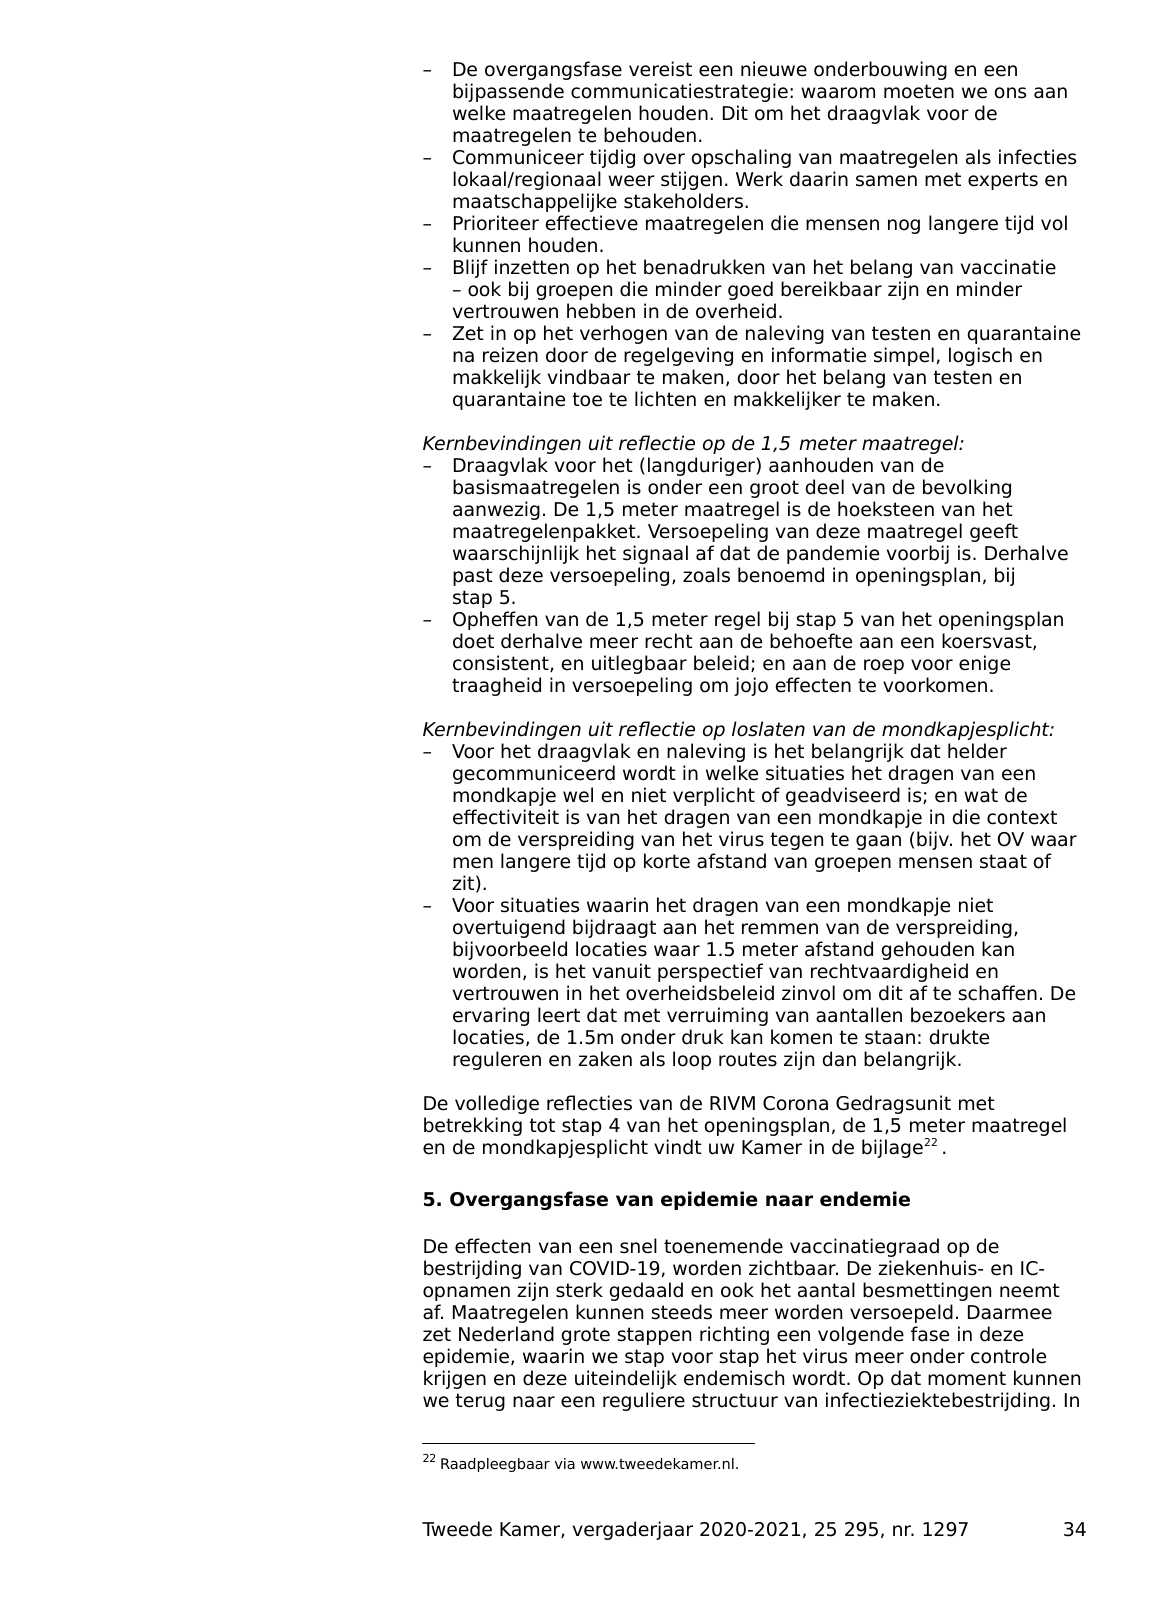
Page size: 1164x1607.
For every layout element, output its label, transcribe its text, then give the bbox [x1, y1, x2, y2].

text Raadpleegbaar via www.tweedekamer.nl. [422, 1452, 1087, 1474]
text De effecten van een snel toenemende vaccinatiegraad op de bestrijding van COVID-19, worden zichtbaar. De ziekenhuis- en IC-opnamen zijn sterk gedaald en ook het aantal besmettingen neemt af. Maatregelen kunnen steeds meer worden versoepeld. Daarmee zet Nederland grote stappen richting een volgende fase in deze epidemie, waarin we stap voor stap het virus meer onder controle krijgen en deze uiteindelijk endemisch wordt. Op dat moment kunnen we terug naar een reguliere structuur van infectieziektebestrijding. In [422, 1236, 1087, 1411]
text – Draagvlak voor het (langduriger) aanhouden van de basismaatregelen is onder een groot deel van de bevolking aanwezig. De 1,5 meter maatregel is de hoeksteen van het maatregelenpakket. Versoepeling van deze maatregel geeft waarschijnlijk het signaal af dat de pandemie voorbij is. Derhalve past deze versoepeling, zoals benoemd in openingsplan, bij stap 5. [422, 455, 1087, 609]
text – Voor het draagvlak en naleving is het belangrijk dat helder gecommuniceerd wordt in welke situaties het dragen van een mondkapje wel en niet verplicht of geadviseerd is; en wat de effectiviteit is van het dragen van een mondkapje in die context om de verspreiding van het virus tegen te gaan (bijv. het OV waar men langere tijd op korte afstand van groepen mensen staat of zit). [422, 741, 1087, 895]
text – Voor situaties waarin het dragen van een mondkapje niet overtuigend bijdraagt aan het remmen van de verspreiding, bijvoorbeeld locaties waar 1.5 meter afstand gehouden kan worden, is het vanuit perspectief van rechtvaardigheid en vertrouwen in het overheidsbeleid zinvol om dit af te schaffen. De ervaring leert dat met verruiming van aantallen bezoekers aan locaties, de 1.5m onder druk kan komen te staan: drukte reguleren en zaken als loop routes zijn dan belangrijk. [422, 895, 1087, 1071]
text – De overgangsfase vereist een nieuwe onderbouwing en een bijpassende communicatiestrategie: waarom moeten we ons aan welke maatregelen houden. Dit om het draagvlak voor de maatregelen te behouden. [422, 59, 1087, 147]
text – Blijf inzetten op het benadrukken van het belang van vaccinatie – ook bij groepen die minder goed bereikbaar zijn en minder vertrouwen hebben in de overheid. [422, 257, 1087, 323]
subtitle 5. Overgangsfase van epidemie naar endemie [422, 1189, 1087, 1211]
text De volledige reflecties van de RIVM Corona Gedragsunit met betrekking tot stap 4 van het openingsplan, de 1,5 meter maatregel en de mondkapjesplicht vindt uw Kamer in de bijlage. [422, 1093, 1087, 1159]
subtitle Kernbevindingen uit reflectie op de 1,5 meter maatregel: [422, 433, 1087, 455]
text – Communiceer tijdig over opschaling van maatregelen als infecties lokaal/regionaal weer stijgen. Werk daarin samen met experts en maatschappelijke stakeholders. [422, 147, 1087, 213]
text – Opheffen van de 1,5 meter regel bij stap 5 van het openingsplan doet derhalve meer recht aan de behoefte aan een koersvast, consistent, en uitlegbaar beleid; en aan de roep voor enige traagheid in versoepeling om jojo effecten te voorkomen. [422, 609, 1087, 697]
text – Prioriteer effectieve maatregelen die mensen nog langere tijd vol kunnen houden. [422, 213, 1087, 257]
subtitle Kernbevindingen uit reflectie op loslaten van de mondkapjesplicht: [422, 719, 1087, 741]
text – Zet in op het verhogen van de naleving van testen en quarantaine na reizen door de regelgeving en informatie simpel, logisch en makkelijk vindbaar te maken, door het belang van testen en quarantaine toe te lichten en makkelijker te maken. [422, 323, 1087, 411]
